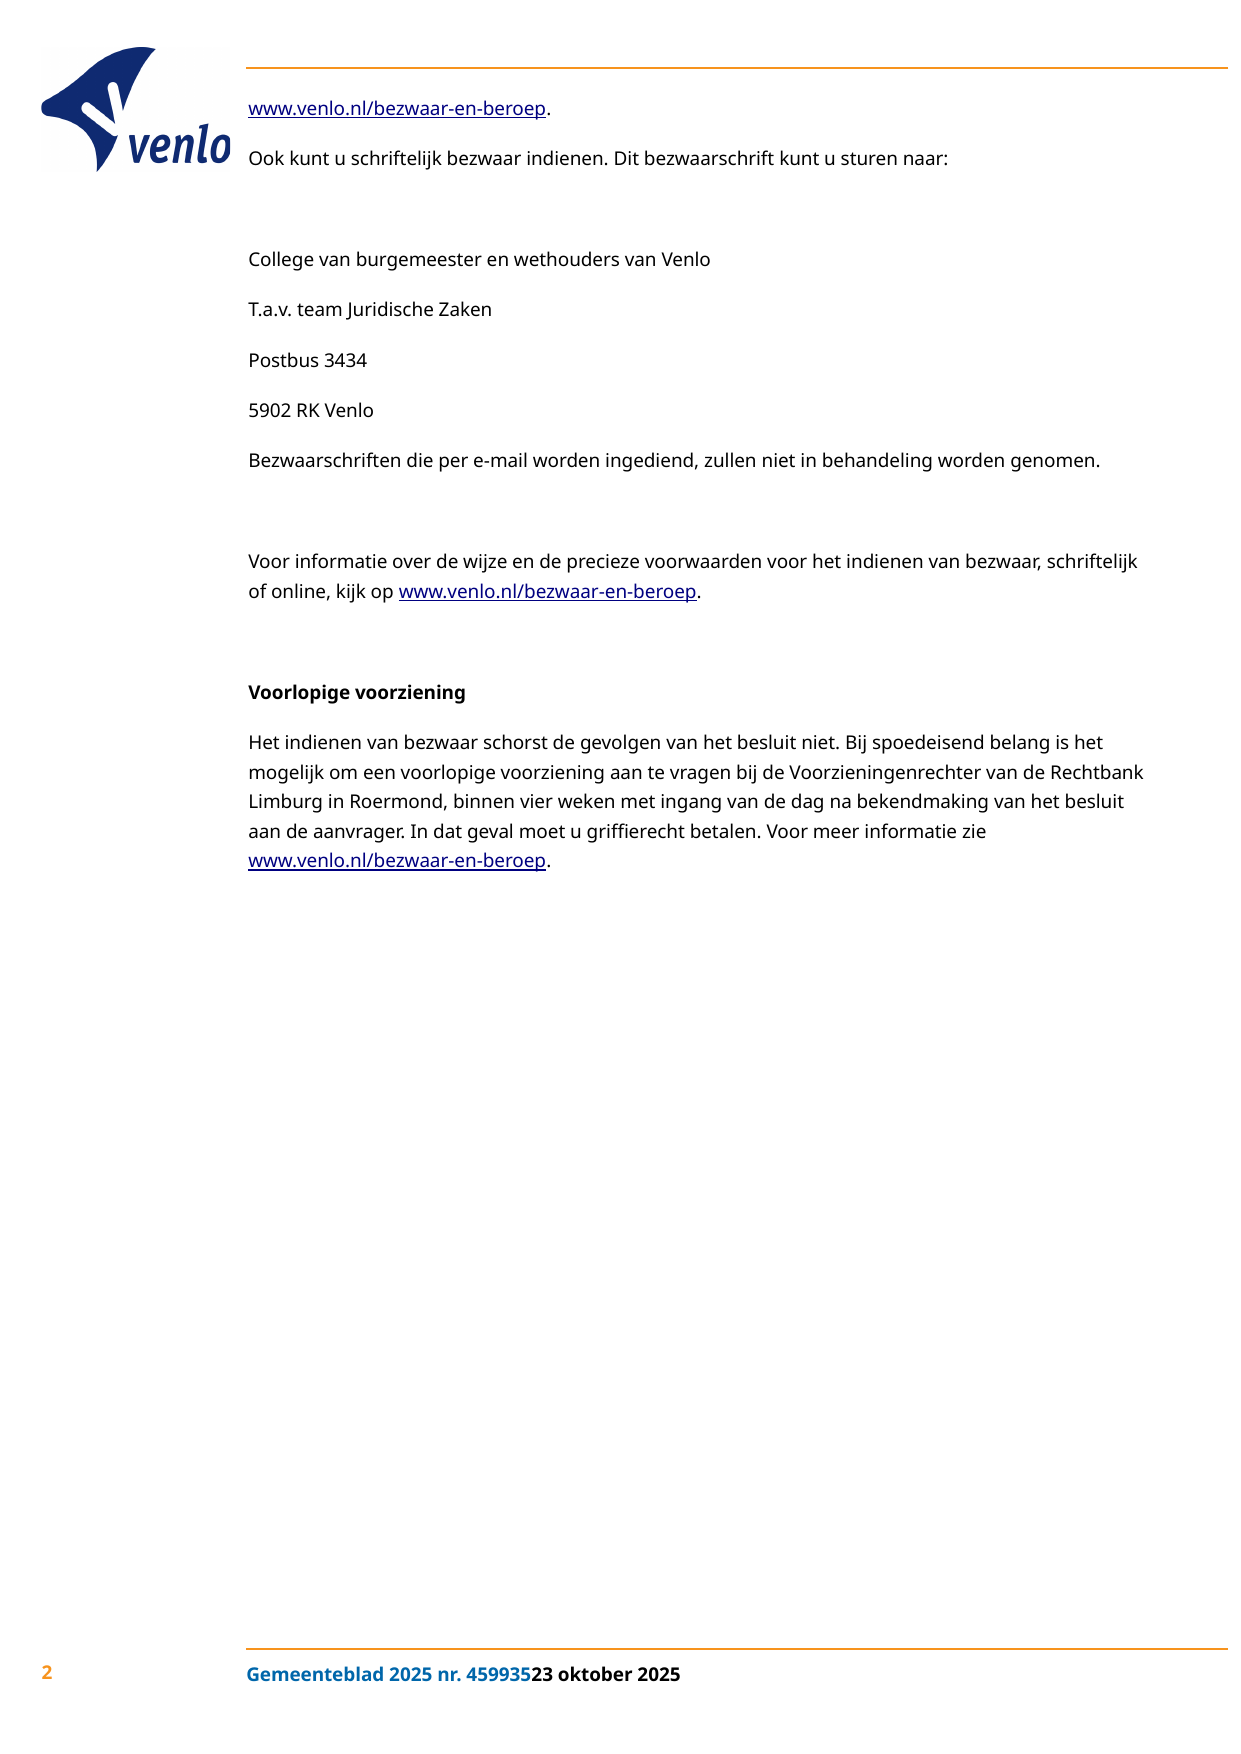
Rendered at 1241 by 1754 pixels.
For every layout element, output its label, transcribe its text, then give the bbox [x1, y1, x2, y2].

text Het indienen van bezwaar schorst de gevolgen van het besluit niet. Bij spoedeisend belang is het mogelijk om een voorlopige voorziening aan te vragen bij de Voorzieningenrechter van de Rechtbank Limburg in Roermond, binnen vier weken met ingang van de dag na bekendmaking van het besluit aan de aanvrager. In dat geval moet u griffierecht betalen. Voor meer informatie zie www.venlo.nl/bezwaar-en-beroep. [248, 729, 1152, 873]
picture [41, 47, 231, 172]
text www.venlo.nl/bezwaar-en-beroep. [248, 95, 1152, 121]
text Ook kunt u schriftelijk bezwaar indienen. Dit bezwaarschrift kunt u sturen naar: [248, 145, 1152, 171]
text 5902 RK Venlo [248, 397, 1152, 423]
text Bezwaarschriften die per e-mail worden ingediend, zullen niet in behandeling worden genomen. [248, 448, 1152, 473]
text T.a.v. team Juridische Zaken [248, 296, 1152, 322]
text Voor informatie over de wijze en de precieze voorwaarden voor het indienen van bezwaar, schriftelijk of online, kijk op www.venlo.nl/bezwaar-en-beroep. [248, 548, 1152, 604]
text Voorlopige voorziening [248, 679, 1152, 705]
text Postbus 3434 [248, 347, 1152, 373]
text College van burgemeester en wethouders van Venlo [248, 246, 1152, 272]
